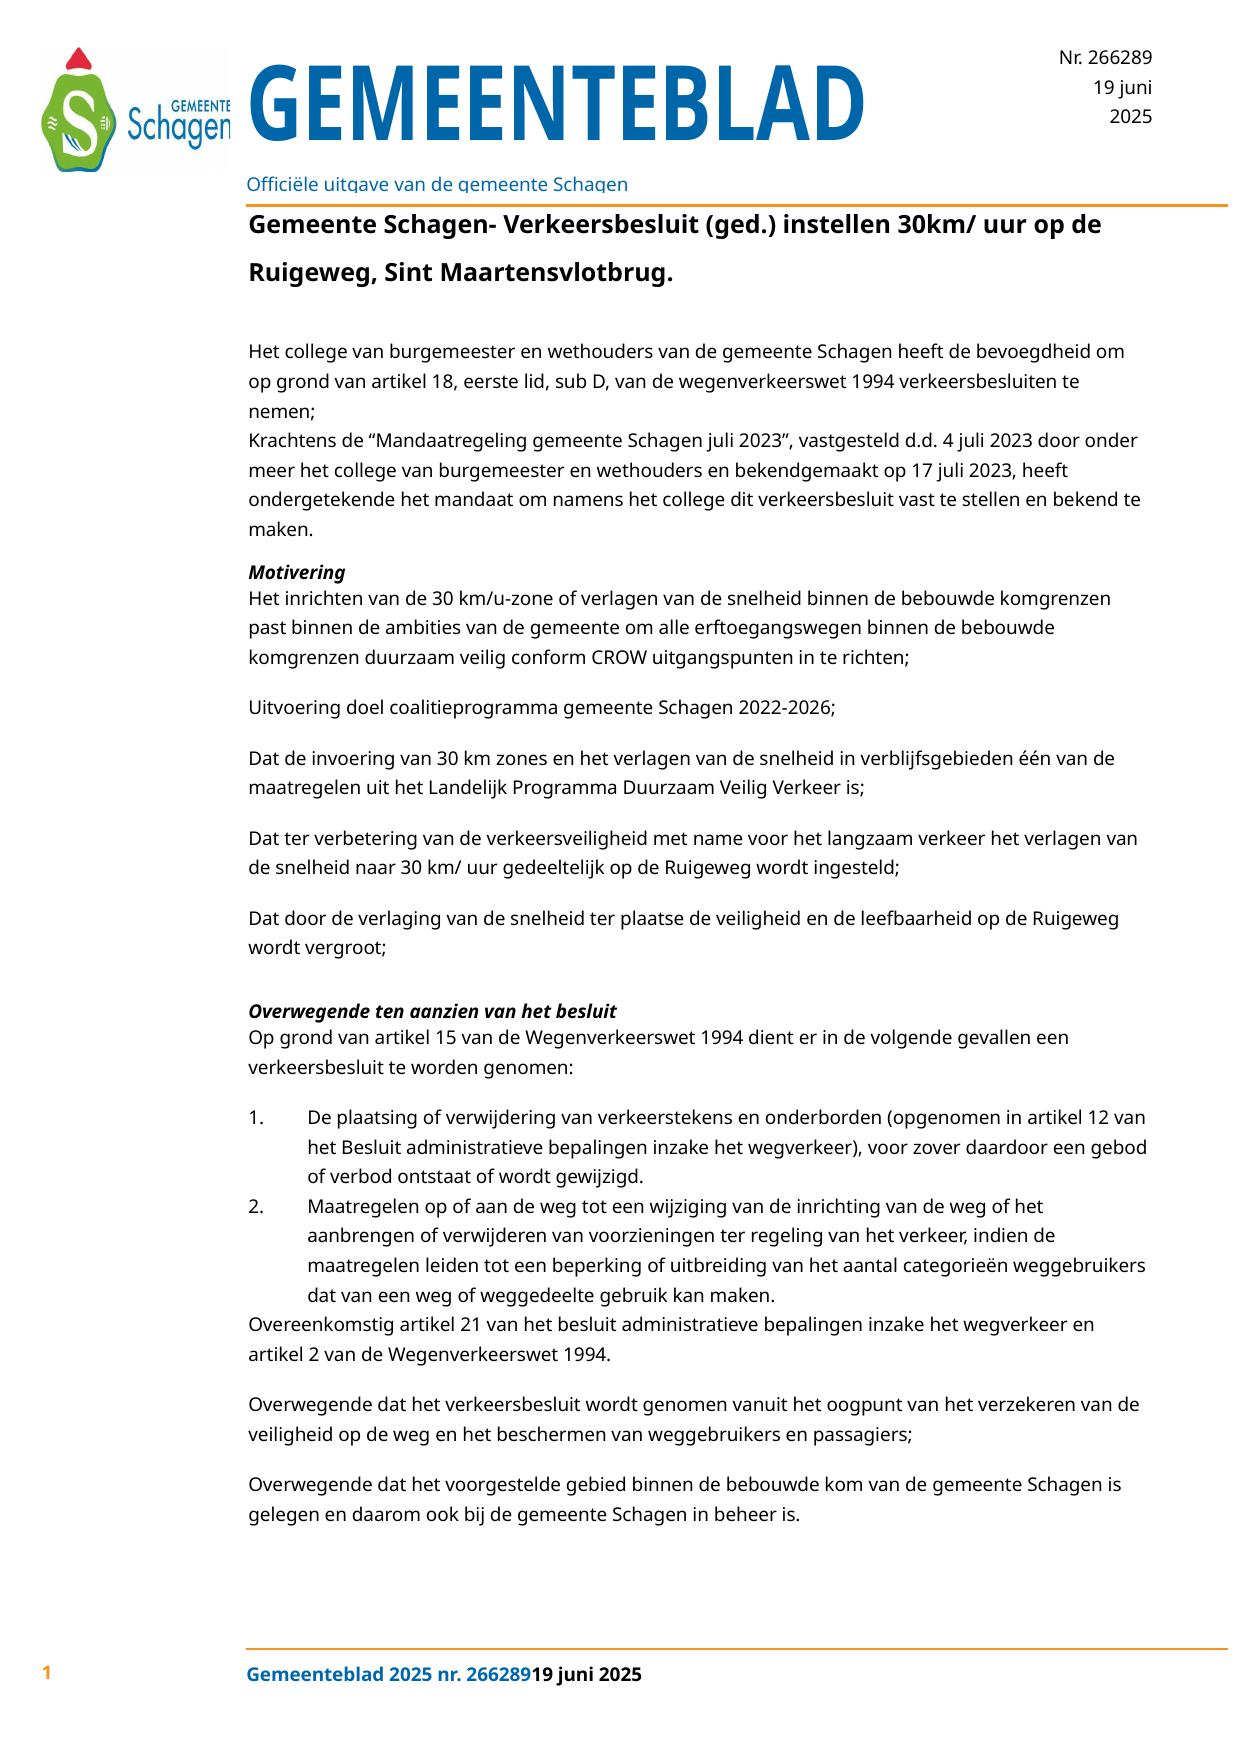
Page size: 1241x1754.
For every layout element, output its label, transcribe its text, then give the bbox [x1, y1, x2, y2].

text Dat de invoering van 30 km zones en het verlagen van de snelheid in verblijfsgebieden één van de maatregelen uit het Landelijk Programma Duurzaam Veilig Verkeer is; [248, 745, 1152, 800]
text Overwegende ten aanzien van het besluit [248, 998, 1152, 1024]
list Maatregelen op of aan de weg tot een wijziging van de inrichting van de weg of het aanbrengen of verwijderen van voorzieningen ter regeling van het verkeer, indien de maatregelen leiden tot een beperking of uitbreiding van het aantal categorieën weggebruikers dat van een weg of weggedeelte gebruik kan maken. [248, 1193, 1152, 1307]
text Overwegende dat het verkeersbesluit wordt genomen vanuit het oogpunt van het verzekeren van de veiligheid op de weg en het beschermen van weggebruikers en passagiers; [248, 1391, 1152, 1447]
text Overeenkomstig artikel 21 van het besluit administratieve bepalingen inzake het wegverkeer en artikel 2 van de Wegenverkeerswet 1994. [248, 1311, 1152, 1367]
text Uitvoering doel coalitieprogramma gemeente Schagen 2022-2026; [248, 694, 1152, 720]
text Krachtens de “Mandaatregeling gemeente Schagen juli 2023”, vastgesteld d.d. 4 juli 2023 door onder meer het college van burgemeester en wethouders en bekendgemaakt op 17 juli 2023, heeft ondergetekende het mandaat om namens het college dit verkeersbesluit vast te stellen en bekend te maken. [248, 427, 1152, 542]
text Het inrichten van de 30 km/u-zone of verlagen van de snelheid binnen de bebouwde komgrenzen past binnen de ambities van de gemeente om alle erftoegangswegen binnen de bebouwde komgrenzen duurzaam veilig conform CROW uitgangspunten in te richten; [248, 585, 1152, 670]
text Motivering [248, 559, 1152, 585]
picture [41, 47, 231, 172]
text Dat ter verbetering van de verkeersveiligheid met name voor het langzaam verkeer het verlagen van de snelheid naar 30 km/ uur gedeeltelijk op de Ruigeweg wordt ingesteld; [248, 825, 1152, 880]
text Gemeente Schagen- Verkeersbesluit (ged.) instellen 30km/ uur op de Ruigeweg, Sint Maartensvlotbrug. [248, 207, 1152, 288]
text Het college van burgemeester en wethouders van de gemeente Schagen heeft de bevoegdheid om op grond van artikel 18, eerste lid, sub D, van de wegenverkeerswet 1994 verkeersbesluiten te nemen; [248, 339, 1152, 423]
text Dat door de verlaging van de snelheid ter plaatse de veiligheid en de leefbaarheid op de Ruigeweg wordt vergroot; [248, 905, 1152, 960]
text Overwegende dat het voorgestelde gebied binnen de bebouwde kom van de gemeente Schagen is gelegen en daarom ook bij de gemeente Schagen in beheer is. [248, 1471, 1152, 1527]
text Op grond van artikel 15 van de Wegenverkeerswet 1994 dient er in de volgende gevallen een verkeersbesluit te worden genomen: [248, 1024, 1152, 1079]
list De plaatsing of verwijdering van verkeerstekens en onderborden (opgenomen in artikel 12 van het Besluit administratieve bepalingen inzake het wegverkeer), voor zover daardoor een gebod of verbod ontstaat of wordt gewijzigd. [248, 1104, 1152, 1189]
